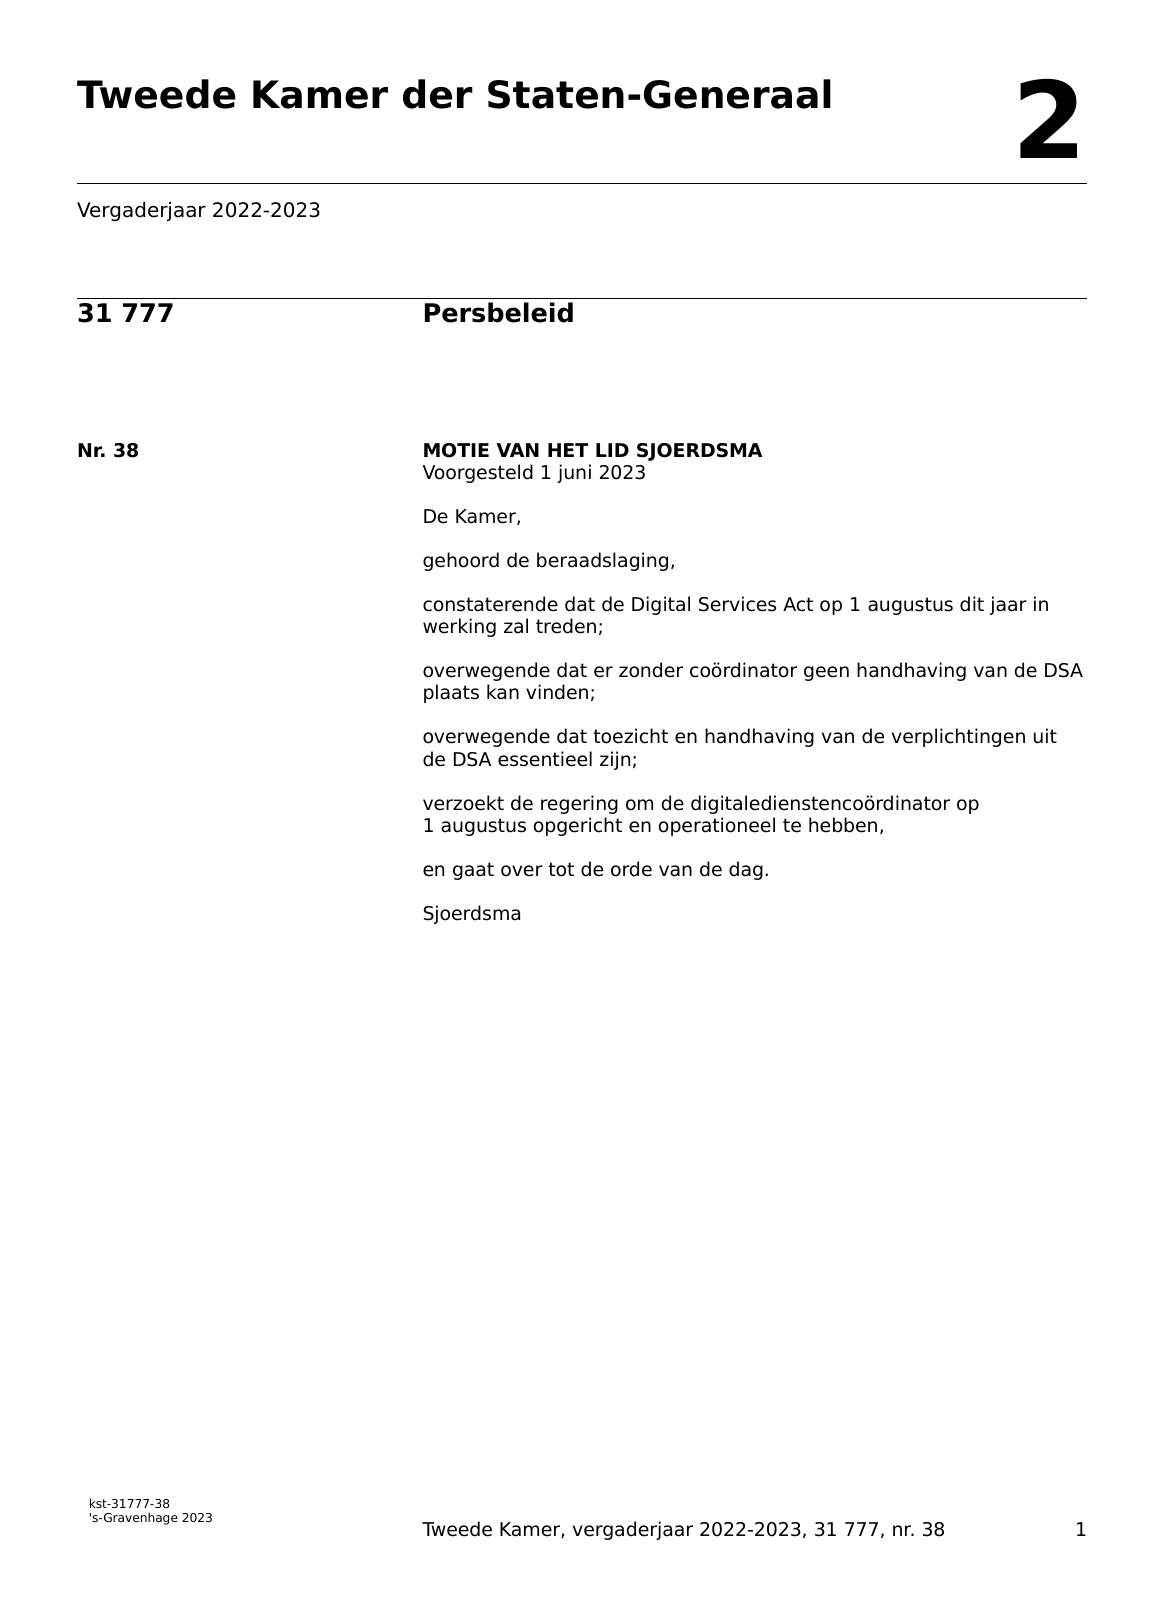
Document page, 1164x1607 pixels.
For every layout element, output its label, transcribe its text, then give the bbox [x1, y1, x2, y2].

table_header 2 [886, 59, 1087, 183]
text verzoekt de regering om de digitaledienstencoördinator op 1 augustus opgericht en operationeel te hebben, [422, 793, 1087, 837]
text kst-31777-38 [88, 1497, 323, 1511]
text overwegende dat er zonder coördinator geen handhaving van de DSA plaats kan vinden; [422, 660, 1087, 704]
text Voorgesteld 1 juni 2023 [422, 462, 1087, 484]
text overwegende dat toezicht en handhaving van de verplichtingen uit de DSA essentieel zijn; [422, 726, 1087, 770]
subtitle 31 777 Persbeleid [77, 299, 1087, 329]
table_cell Vergaderjaar 2022-2023 [77, 184, 1087, 298]
text en gaat over tot de orde van de dag. [422, 859, 1087, 881]
text 's-Gravenhage 2023 [88, 1511, 323, 1525]
text De Kamer, [422, 506, 1087, 528]
text Sjoerdsma [422, 903, 1087, 925]
text constaterende dat de Digital Services Act op 1 augustus dit jaar in werking zal treden; [422, 594, 1087, 638]
text gehoord de beraadslaging, [422, 550, 1087, 572]
table_header Tweede Kamer der Staten-Generaal [77, 59, 886, 183]
subtitle Nr. 38 MOTIE VAN HET LID SJOERDSMA [77, 440, 1087, 462]
